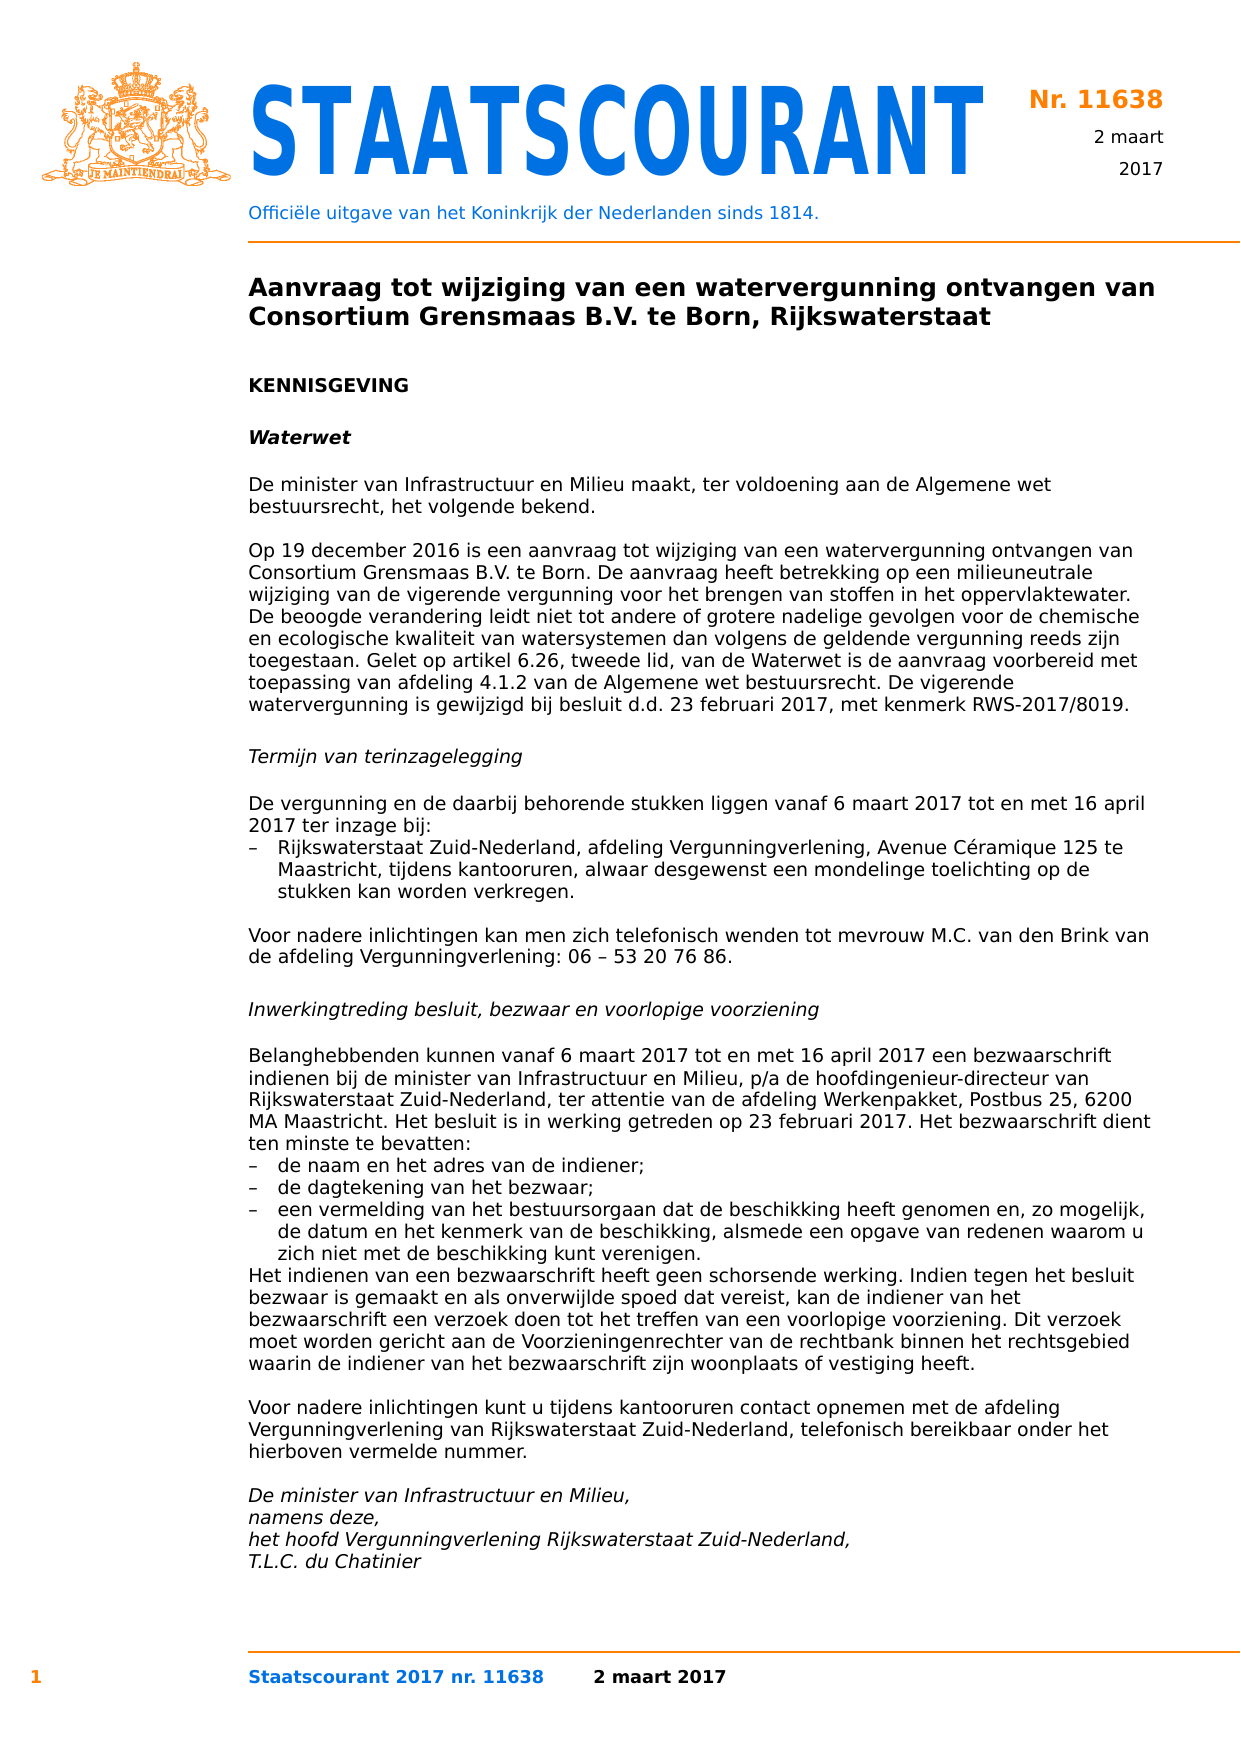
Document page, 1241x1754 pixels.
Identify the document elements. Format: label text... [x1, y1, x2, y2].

text Voor nadere inlichtingen kunt u tijdens kantooruren contact opnemen met de afdeling Vergunningverlening van Rijkswaterstaat Zuid-Nederland, telefonisch bereikbaar onder het hierboven vermelde nummer. [248, 1397, 1163, 1463]
table_cell Officiële uitgave van het Koninkrijk der Nederlanden sinds 1814. [248, 203, 1240, 241]
text – Rijkswaterstaat Zuid-Nederland, afdeling Vergunningverlening, Avenue Céramique 125 te Maastricht, tijdens kantooruren, alwaar desgewenst een mondelinge toelichting op de stukken kan worden verkregen. [248, 837, 1163, 903]
text Het indienen van een bezwaarschrift heeft geen schorsende werking. Indien tegen het besluit bezwaar is gemaakt en als onverwijlde spoed dat vereist, kan de indiener van het bezwaarschrift een verzoek doen tot het treffen van een voorlopige voorziening. Dit verzoek moet worden gericht aan de Voorzieningenrechter van de rechtbank binnen het rechtsgebied waarin de indiener van het bezwaarschrift zijn woonplaats of vestiging heeft. [248, 1265, 1163, 1375]
text Belanghebbenden kunnen vanaf 6 maart 2017 tot en met 16 april 2017 een bezwaarschrift indienen bij de minister van Infrastructuur en Milieu, p/a de hoofdingenieur-directeur van Rijkswaterstaat Zuid-Nederland, ter attentie van de afdeling Werkenpakket, Postbus 25, 6200 MA Maastricht. Het besluit is in werking getreden op 23 februari 2017. Het bezwaarschrift dient ten minste te bevatten: [248, 1045, 1163, 1155]
text De minister van Infrastructuur en Milieu maakt, ter voldoening aan de Algemene wet bestuursrecht, het volgende bekend. [248, 474, 1163, 518]
subtitle Inwerkingtreding besluit, bezwaar en voorlopige voorziening [248, 998, 1163, 1020]
table_cell 2017 [998, 153, 1240, 203]
text – een vermelding van het bestuursorgaan dat de beschikking heeft genomen en, zo mogelijk, de datum en het kenmerk van de beschikking, alsmede een opgave van redenen waarom u zich niet met de beschikking kunt verenigen. [248, 1199, 1163, 1265]
table_header [25, 62, 248, 241]
table_header STAATSCOURANT [248, 62, 998, 203]
text Voor nadere inlichtingen kan men zich telefonisch wenden tot mevrouw M.C. van den Brink van de afdeling Vergunningverlening: 06 – 53 20 76 86. [248, 924, 1163, 968]
text De minister van Infrastructuur en Milieu, namens deze, het hoofd Vergunningverlening Rijkswaterstaat Zuid-Nederland, T.L.C. du Chatinier [248, 1485, 1163, 1573]
subtitle Aanvraag tot wijziging van een watervergunning ontvangen van Consortium Grensmaas B.V. te Born, Rijkswaterstaat [248, 273, 1163, 331]
subtitle Waterwet [248, 427, 1163, 449]
table_cell 2 maart [998, 121, 1240, 153]
text Op 19 december 2016 is een aanvraag tot wijziging van een watervergunning ontvangen van Consortium Grensmaas B.V. te Born. De aanvraag heeft betrekking op een milieuneutrale wijziging van de vigerende vergunning voor het brengen van stoffen in het oppervlaktewater. De beoogde verandering leidt niet tot andere of grotere nadelige gevolgen voor de chemische en ecologische kwaliteit van watersystemen dan volgens de geldende vergunning reeds zijn toegestaan. Gelet op artikel 6.26, tweede lid, van de Waterwet is de aanvraag voorbereid met toepassing van afdeling 4.1.2 van de Algemene wet bestuursrecht. De vigerende watervergunning is gewijzigd bij besluit d.d. 23 februari 2017, met kenmerk RWS-2017/8019. [248, 540, 1163, 716]
text – de dagtekening van het bezwaar; [248, 1177, 1163, 1199]
text De vergunning en de daarbij behorende stukken liggen vanaf 6 maart 2017 tot en met 16 april 2017 ter inzage bij: [248, 793, 1163, 837]
picture [41, 62, 231, 186]
text – de naam en het adres van de indiener; [248, 1155, 1163, 1177]
subtitle KENNISGEVING [248, 375, 1163, 397]
table_header Nr. 11638 [998, 62, 1240, 121]
subtitle Termijn van terinzagelegging [248, 746, 1163, 768]
